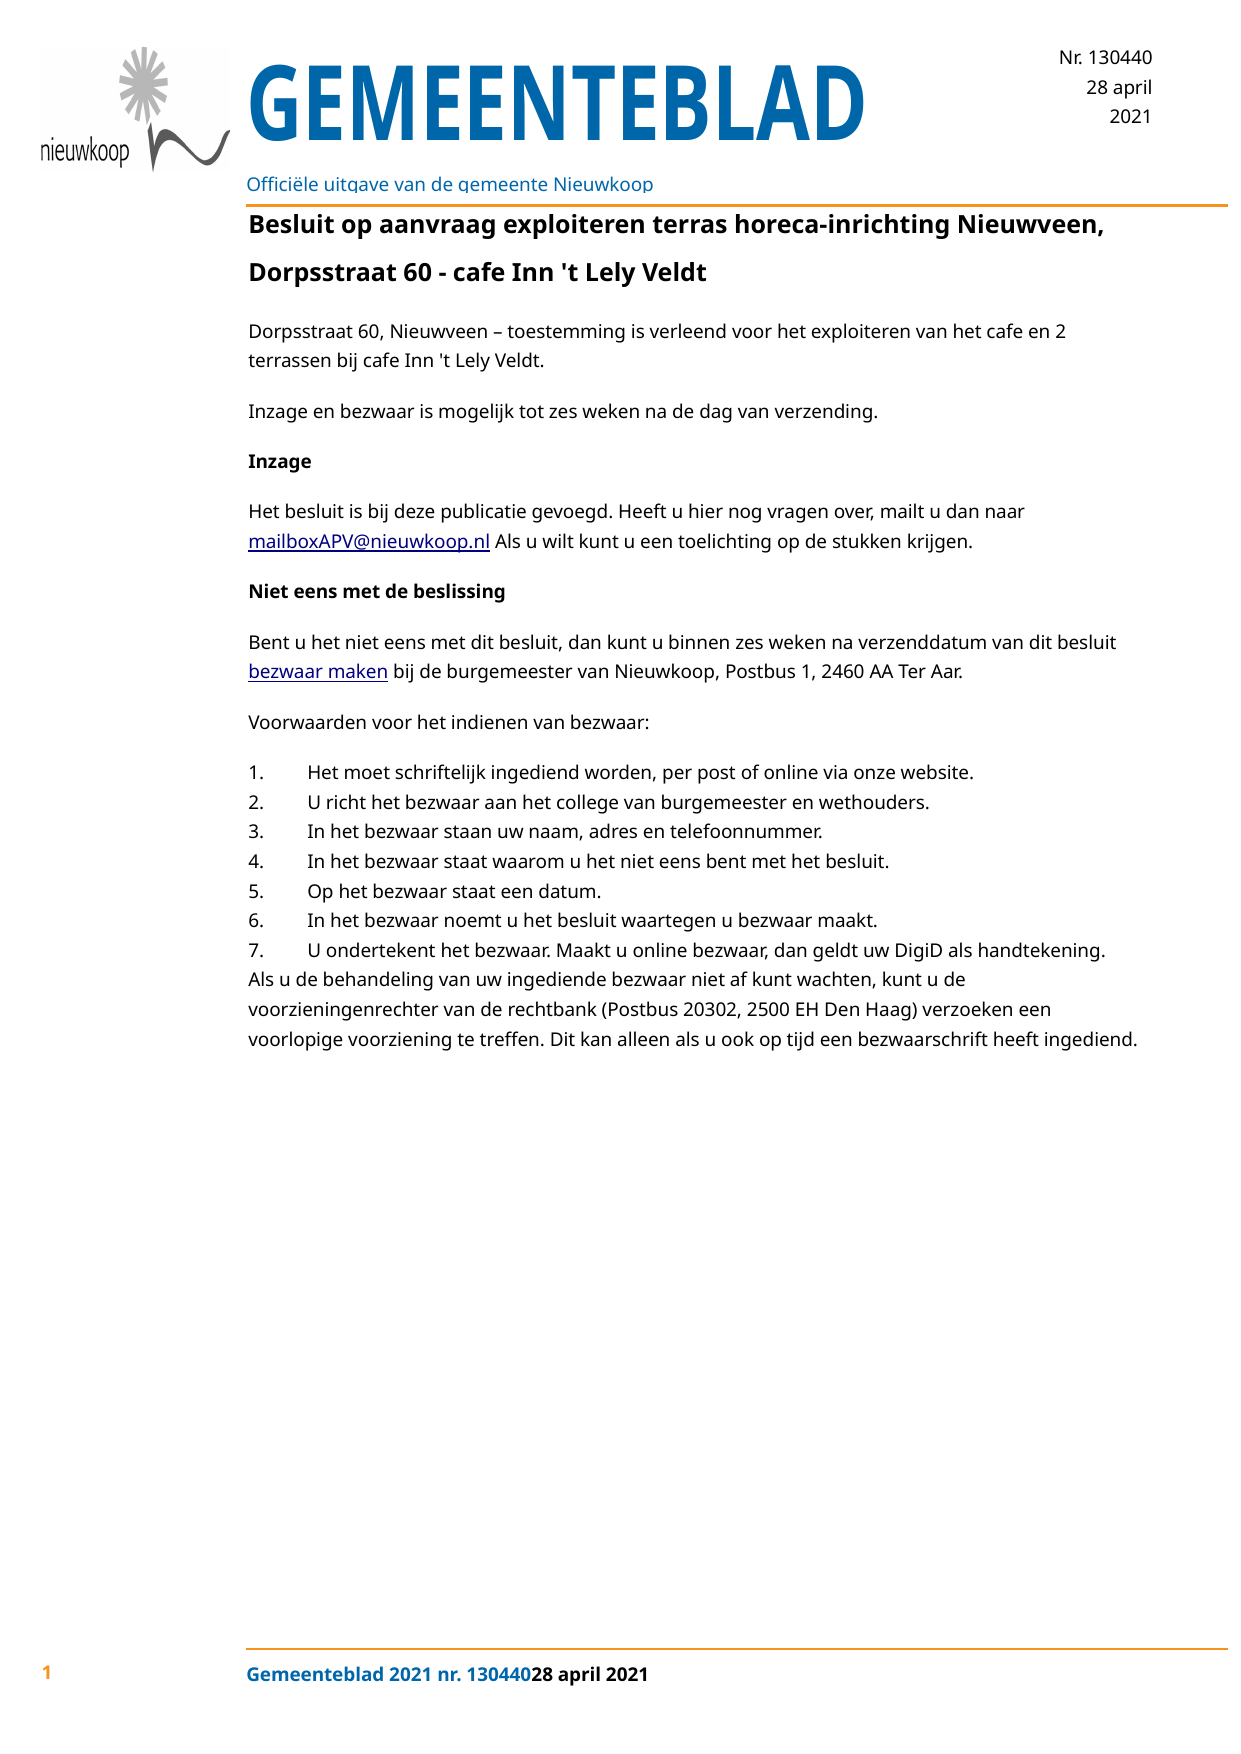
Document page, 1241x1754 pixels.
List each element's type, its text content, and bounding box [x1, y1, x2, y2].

text Voorwaarden voor het indienen van bezwaar: [248, 709, 1152, 735]
list U ondertekent het bezwaar. Maakt u online bezwaar, dan geldt uw DigiD als handtekening. [248, 937, 1152, 963]
text Het besluit is bij deze publicatie gevoegd. Heeft u hier nog vragen over, mailt u dan naar mailboxAPV@nieuwkoop.nl Als u wilt kunt u een toelichting op de stukken krijgen. [248, 499, 1152, 554]
list In het bezwaar staat waarom u het niet eens bent met het besluit. [248, 848, 1152, 874]
picture [41, 47, 231, 172]
text Bent u het niet eens met dit besluit, dan kunt u binnen zes weken na verzenddatum van dit besluit bezwaar maken bij de burgemeester van Nieuwkoop, Postbus 1, 2460 AA Ter Aar. [248, 629, 1152, 684]
list In het bezwaar staan uw naam, adres en telefoonnummer. [248, 819, 1152, 844]
text Niet eens met de beslissing [248, 579, 1152, 604]
list Het moet schriftelijk ingediend worden, per post of online via onze website. [248, 759, 1152, 785]
list In het bezwaar noemt u het besluit waartegen u bezwaar maakt. [248, 907, 1152, 933]
text Inzage en bezwaar is mogelijk tot zes weken na de dag van verzending. [248, 398, 1152, 424]
text Dorpsstraat 60, Nieuwveen – toestemming is verleend voor het exploiteren van het cafe en 2 terrassen bij cafe Inn 't Lely Veldt. [248, 318, 1152, 373]
text Als u de behandeling van uw ingediende bezwaar niet af kunt wachten, kunt u de voorzieningenrechter van de rechtbank (Postbus 20302, 2500 EH Den Haag) verzoeken een voorlopige voorziening te treffen. Dit kan alleen als u ook op tijd een bezwaarschrift heeft ingediend. [248, 967, 1152, 1052]
text Inzage [248, 448, 1152, 474]
list Op het bezwaar staat een datum. [248, 878, 1152, 904]
text Besluit op aanvraag exploiteren terras horeca-inrichting Nieuwveen, Dorpsstraat 60 - cafe Inn 't Lely Veldt [248, 207, 1152, 288]
list U richt het bezwaar aan het college van burgemeester en wethouders. [248, 789, 1152, 815]
